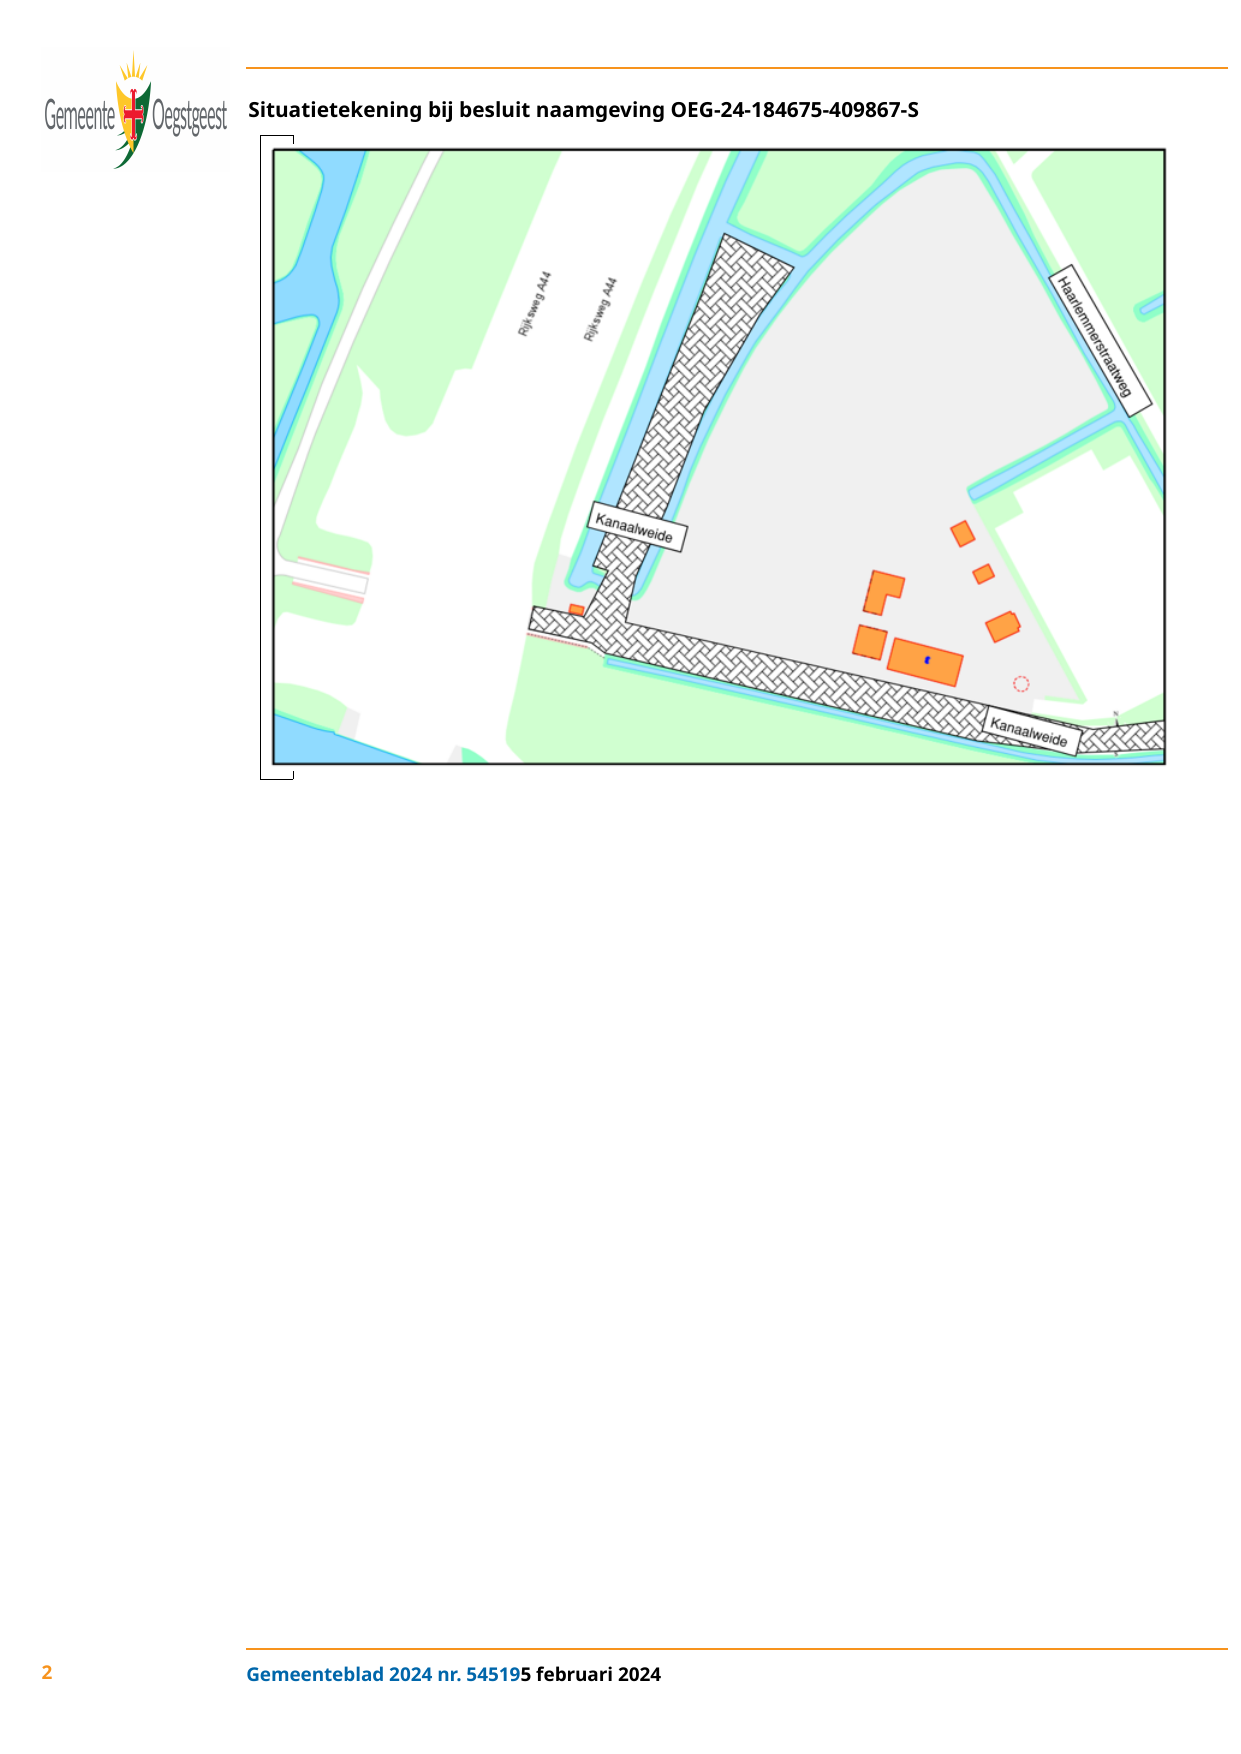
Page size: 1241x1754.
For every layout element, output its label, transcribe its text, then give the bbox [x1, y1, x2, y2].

picture [41, 47, 231, 172]
picture [268, 144, 1173, 771]
text Situatietekening bij besluit naamgeving OEG-24-184675-409867-S [248, 95, 1152, 123]
